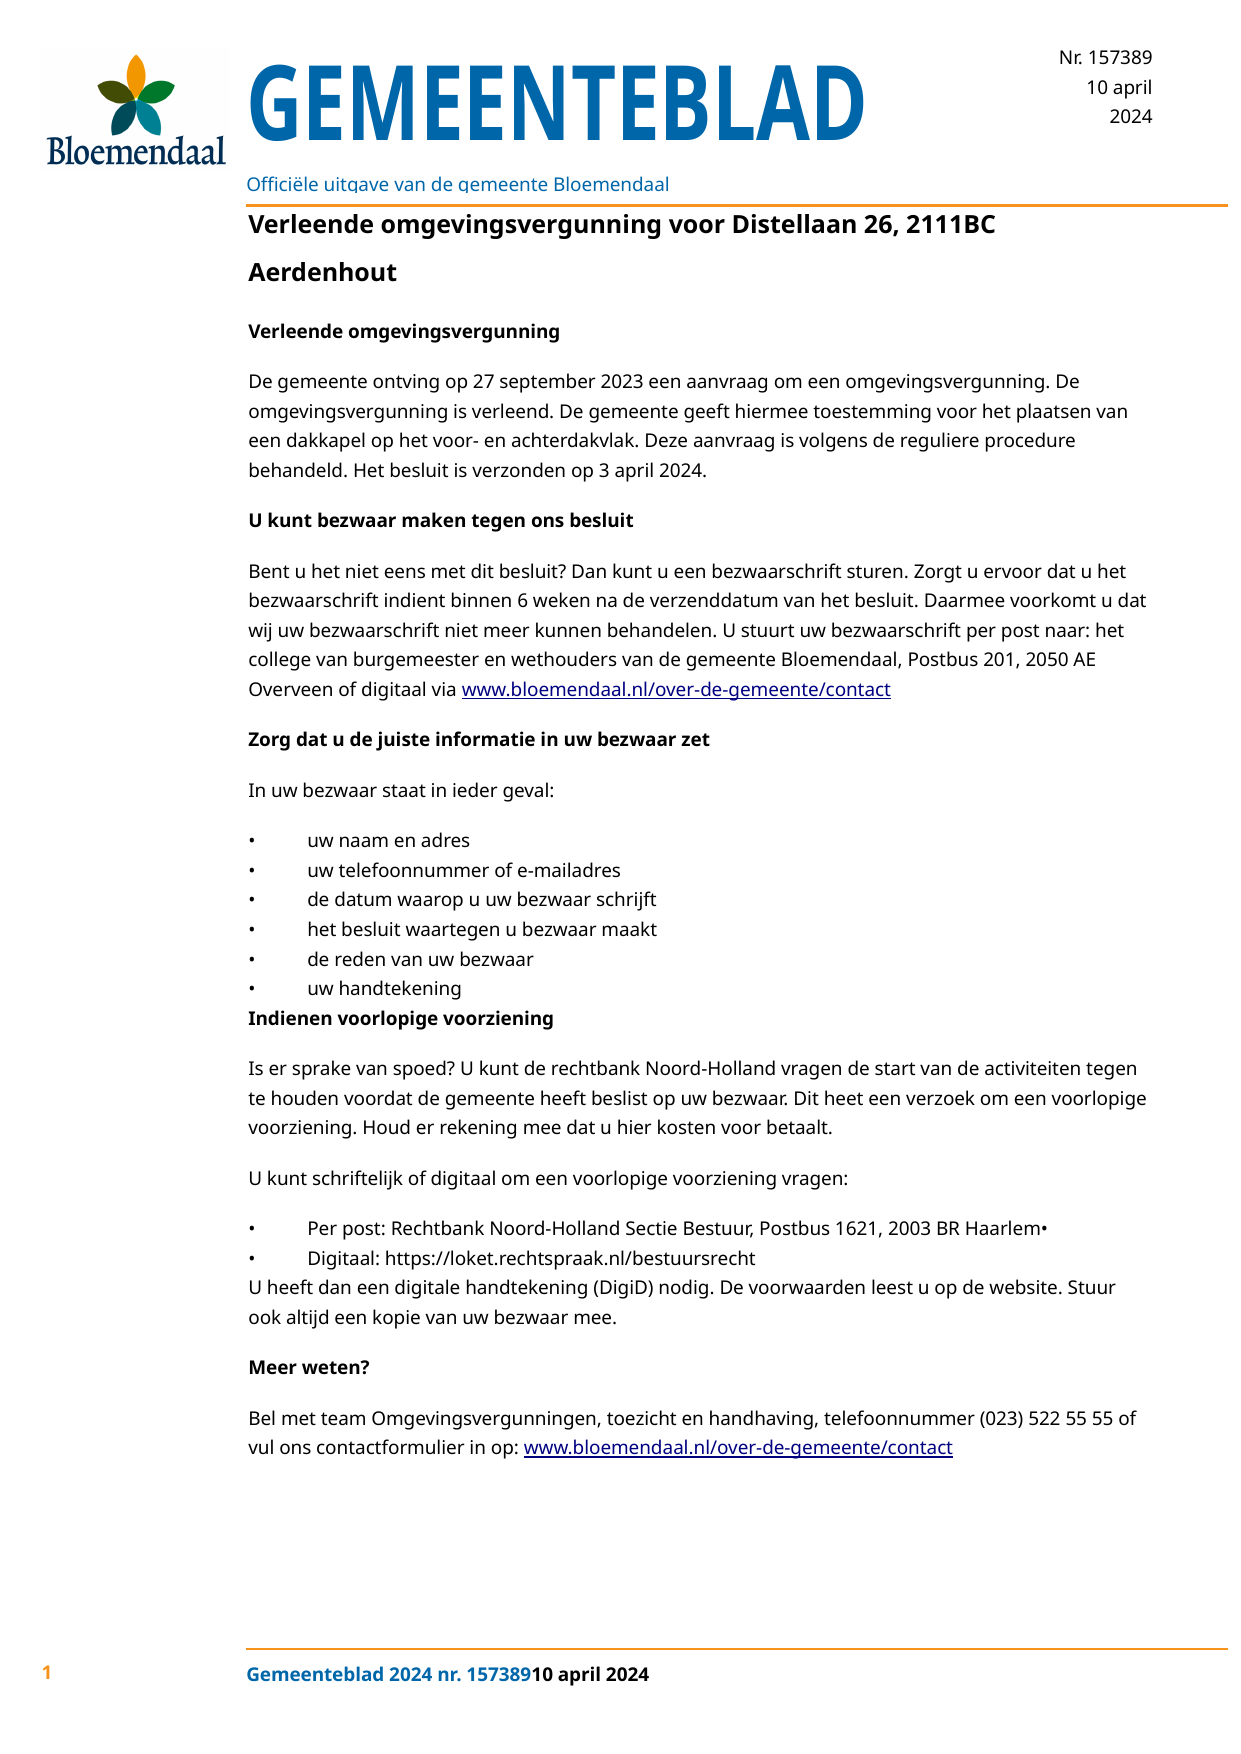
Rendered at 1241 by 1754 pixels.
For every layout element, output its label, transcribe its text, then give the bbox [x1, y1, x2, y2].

text In uw bezwaar staat in ieder geval: [248, 777, 1152, 803]
text Bent u het niet eens met dit besluit? Dan kunt u een bezwaarschrift sturen. Zorgt u ervoor dat u het bezwaarschrift indient binnen 6 weken na de verzenddatum van het besluit. Daarmee voorkomt u dat wij uw bezwaarschrift niet meer kunnen behandelen. U stuurt uw bezwaarschrift per post naar: het college van burgemeester en wethouders van de gemeente Bloemendaal, Postbus 201, 2050 AE Overveen of digitaal via www.bloemendaal.nl/over-de-gemeente/contact [248, 558, 1152, 702]
text U kunt bezwaar maken tegen ons besluit [248, 507, 1152, 533]
text Bel met team Omgevingsvergunningen, toezicht en handhaving, telefoonnummer (023) 522 55 55 of vul ons contactformulier in op: www.bloemendaal.nl/over-de-gemeente/contact [248, 1405, 1152, 1460]
list het besluit waartegen u bezwaar maakt [248, 916, 1152, 942]
list uw handtekening [248, 975, 1152, 1001]
text Verleende omgevingsvergunning voor Distellaan 26, 2111BC Aerdenhout [248, 207, 1152, 288]
list uw telefoonnummer of e-mailadres [248, 857, 1152, 883]
text De gemeente ontving op 27 september 2023 een aanvraag om een omgevingsvergunning. De omgevingsvergunning is verleend. De gemeente geeft hiermee toestemming voor het plaatsen van een dakkapel op het voor- en achterdakvlak. Deze aanvraag is volgens de reguliere procedure behandeld. Het besluit is verzonden op 3 april 2024. [248, 368, 1152, 483]
text Meer weten? [248, 1354, 1152, 1380]
list uw naam en adres [248, 827, 1152, 853]
text Is er sprake van spoed? U kunt de rechtbank Noord-Holland vragen de start van de activiteiten tegen te houden voordat de gemeente heeft beslist op uw bezwaar. Dit heet een verzoek om een voorlopige voorziening. Houd er rekening mee dat u hier kosten voor betaalt. [248, 1055, 1152, 1140]
picture [41, 47, 231, 172]
text Verleende omgevingsvergunning [248, 318, 1152, 344]
list Per post: Rechtbank Noord-Holland Sectie Bestuur, Postbus 1621, 2003 BR Haarlem• [248, 1215, 1152, 1241]
list de datum waarop u uw bezwaar schrijft [248, 887, 1152, 912]
text U heeft dan een digitale handtekening (DigiD) nodig. De voorwaarden leest u op de website. Stuur ook altijd een kopie van uw bezwaar mee. [248, 1274, 1152, 1330]
list Digitaal: https://loket.rechtspraak.nl/bestuursrecht [248, 1245, 1152, 1271]
text Zorg dat u de juiste informatie in uw bezwaar zet [248, 727, 1152, 752]
list de reden van uw bezwaar [248, 946, 1152, 972]
text U kunt schriftelijk of digitaal om een voorlopige voorziening vragen: [248, 1165, 1152, 1191]
text Indienen voorlopige voorziening [248, 1005, 1152, 1031]
